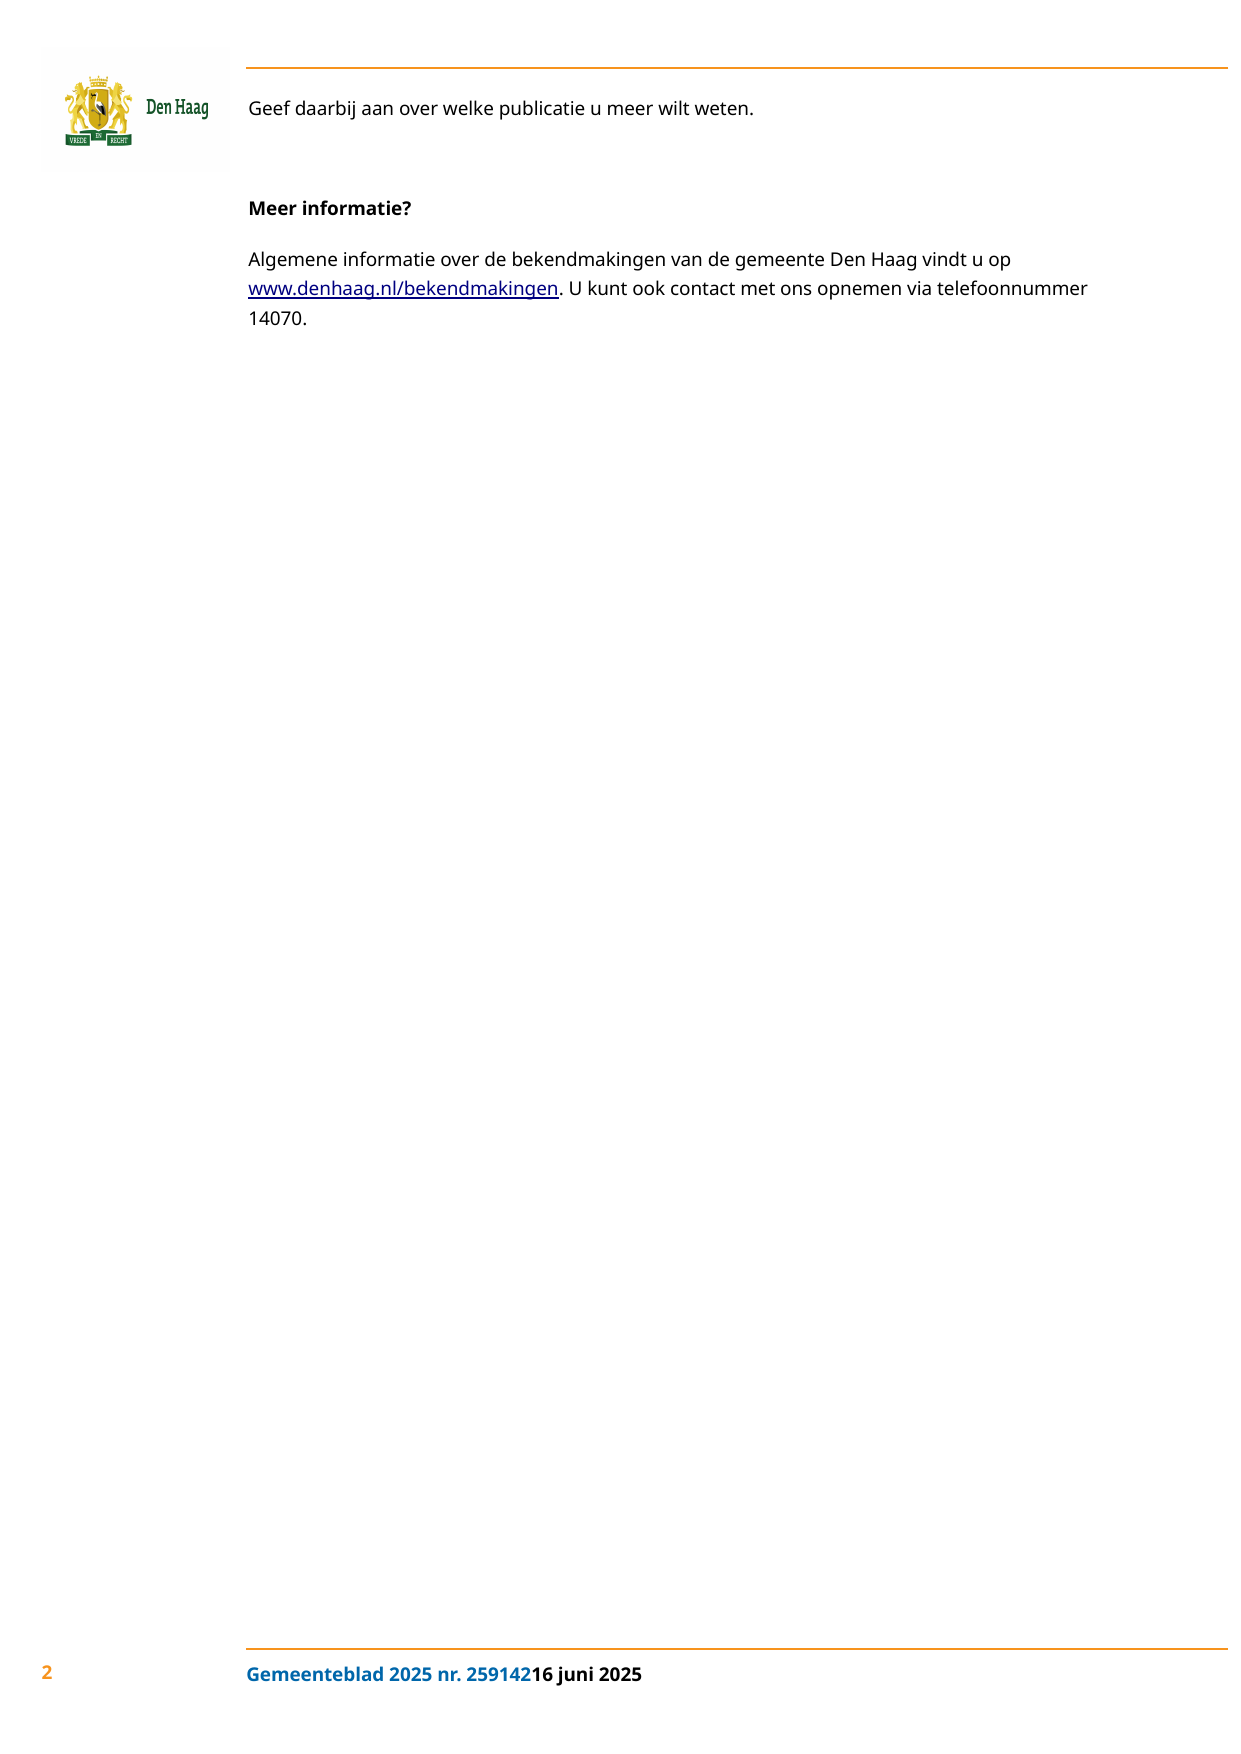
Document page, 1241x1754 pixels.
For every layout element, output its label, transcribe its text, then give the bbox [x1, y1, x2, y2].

picture [41, 47, 231, 172]
text Meer informatie? [248, 196, 1152, 221]
text Algemene informatie over de bekendmakingen van de gemeente Den Haag vindt u op www.denhaag.nl/bekendmakingen. U kunt ook contact met ons opnemen via telefoonnummer 14070. [248, 246, 1152, 331]
text Geef daarbij aan over welke publicatie u meer wilt weten. [248, 95, 1152, 121]
